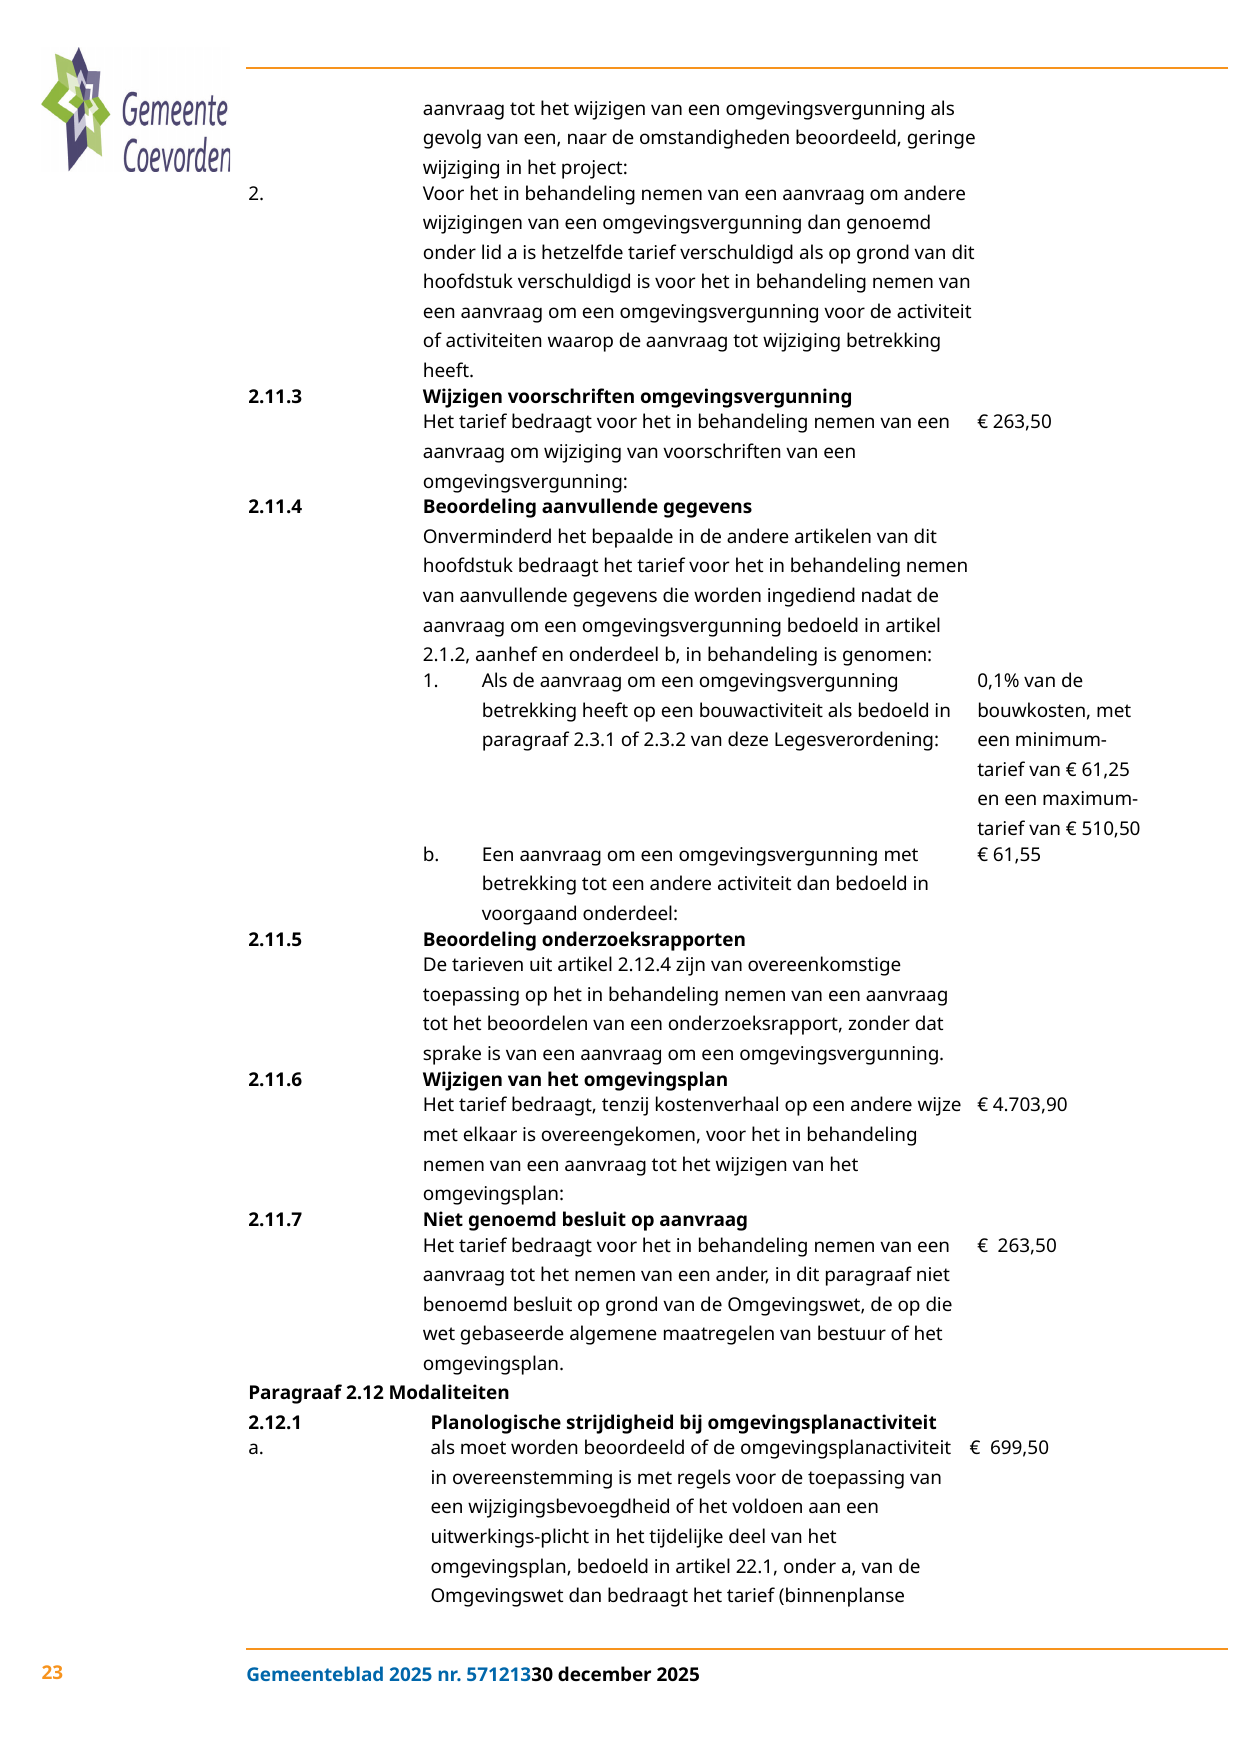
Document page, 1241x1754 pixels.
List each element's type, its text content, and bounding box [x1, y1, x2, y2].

table_cell 0,1% van de bouwkosten, met een minimum-tarief van € 61,25 en een maximum-tarief van € 510,50 [977, 667, 1152, 841]
table_cell € 4.703,90 [977, 1092, 1152, 1206]
table_cell [977, 494, 1152, 667]
table_cell Het tarief bedraagt, tenzij kostenverhaal op een andere wijze met elkaar is overeengekomen, voor het in behandeling nemen van een aanvraag tot het wijzigen van het omgevingsplan: [423, 1092, 977, 1206]
table_cell 2.11.7 [248, 1206, 423, 1232]
table_cell [977, 1206, 1152, 1232]
table_cell [248, 841, 423, 926]
table_cell Wijzigen van het omgevingsplan [423, 1066, 977, 1092]
table_cell [248, 95, 423, 180]
table_cell 2.11.3 [248, 383, 423, 409]
table_cell [248, 667, 423, 841]
table_cell [248, 1232, 423, 1376]
table_cell [977, 926, 1152, 951]
table_cell € 699,50 [969, 1435, 1152, 1608]
table_cell [977, 95, 1152, 180]
table_cell als moet worden beoordeeld of de omgevingsplanactiviteit in overeenstemming is met regels voor de toepassing van een wijzigingsbevoegdheid of het voldoen aan een uitwerkings-plicht in het tijdelijke deel van het omgevingsplan, bedoeld in artikel 22.1, onder a, van de Omgevingswet dan bedraagt het tarief (binnenplanse [430, 1435, 969, 1608]
table_cell De tarieven uit artikel 2.12.4 zijn van overeenkomstige toepassing op het in behandeling nemen van een aanvraag tot het beoordelen van een onderzoeksrapport, zonder dat sprake is van een aanvraag om een omgevingsvergunning. [423, 951, 977, 1066]
text Paragraaf 2.12 Modaliteiten [248, 1379, 1152, 1405]
table_cell [248, 409, 423, 493]
table_cell Beoordeling onderzoeksrapporten [423, 926, 977, 951]
table_cell Als de aanvraag om een omgevingsvergunning betrekking heeft op een bouwactiviteit als bedoeld in paragraaf 2.3.1 of 2.3.2 van deze Legesverordening: [423, 667, 977, 841]
table_cell [977, 180, 1152, 383]
table_cell 2.11.5 [248, 926, 423, 951]
table_cell 2.11.4 [248, 494, 423, 667]
table_cell € 263,50 [977, 1232, 1152, 1376]
table_cell a. [248, 1435, 430, 1608]
table_cell aanvraag tot het wijzigen van een omgevingsvergunning als gevolg van een, naar de omstandigheden beoordeeld, geringe wijziging in het project: [423, 95, 977, 180]
table_header Planologische strijdigheid bij omgevingsplanactiviteit [430, 1409, 969, 1434]
table_cell [248, 951, 423, 1066]
picture [41, 47, 231, 172]
table_cell Wijzigen voorschriften omgevingsvergunning [423, 383, 977, 409]
table_cell Een aanvraag om een omgevingsvergunning met betrekking tot een andere activiteit dan bedoeld in voorgaand onderdeel: [423, 841, 977, 926]
table_cell [977, 383, 1152, 409]
table_cell [977, 951, 1152, 1066]
table_cell Niet genoemd besluit op aanvraag [423, 1206, 977, 1232]
table_cell Het tarief bedraagt voor het in behandeling nemen van een aanvraag tot het nemen van een ander, in dit paragraaf niet benoemd besluit op grond van de Omgevingswet, de op die wet gebaseerde algemene maatregelen van bestuur of het omgevingsplan. [423, 1232, 977, 1376]
table_cell [248, 1092, 423, 1206]
table_cell Het tarief bedraagt voor het in behandeling nemen van een aanvraag om wijziging van voorschriften van een omgevingsvergunning: [423, 409, 977, 493]
table_header 2.12.1 [248, 1409, 430, 1434]
table_cell € 263,50 [977, 409, 1152, 493]
table_cell 2. [248, 180, 423, 383]
table_cell [977, 1066, 1152, 1092]
table_header [969, 1409, 1152, 1434]
table_cell € 61,55 [977, 841, 1152, 926]
table_cell 2.11.6 [248, 1066, 423, 1092]
table_cell Voor het in behandeling nemen van een aanvraag om andere wijzigingen van een omgevingsvergunning dan genoemd onder lid a is hetzelfde tarief verschuldigd als op grond van dit hoofdstuk verschuldigd is voor het in behandeling nemen van een aanvraag om een omgevingsvergunning voor de activiteit of activiteiten waarop de aanvraag tot wijziging betrekking heeft. [423, 180, 977, 383]
table_cell Beoordeling aanvullende gegevens Onverminderd het bepaalde in de andere artikelen van dit hoofdstuk bedraagt het tarief voor het in behandeling nemen van aanvullende gegevens die worden ingediend nadat de aanvraag om een omgevingsvergunning bedoeld in artikel 2.1.2, aanhef en onderdeel b, in behandeling is genomen: [423, 494, 977, 667]
